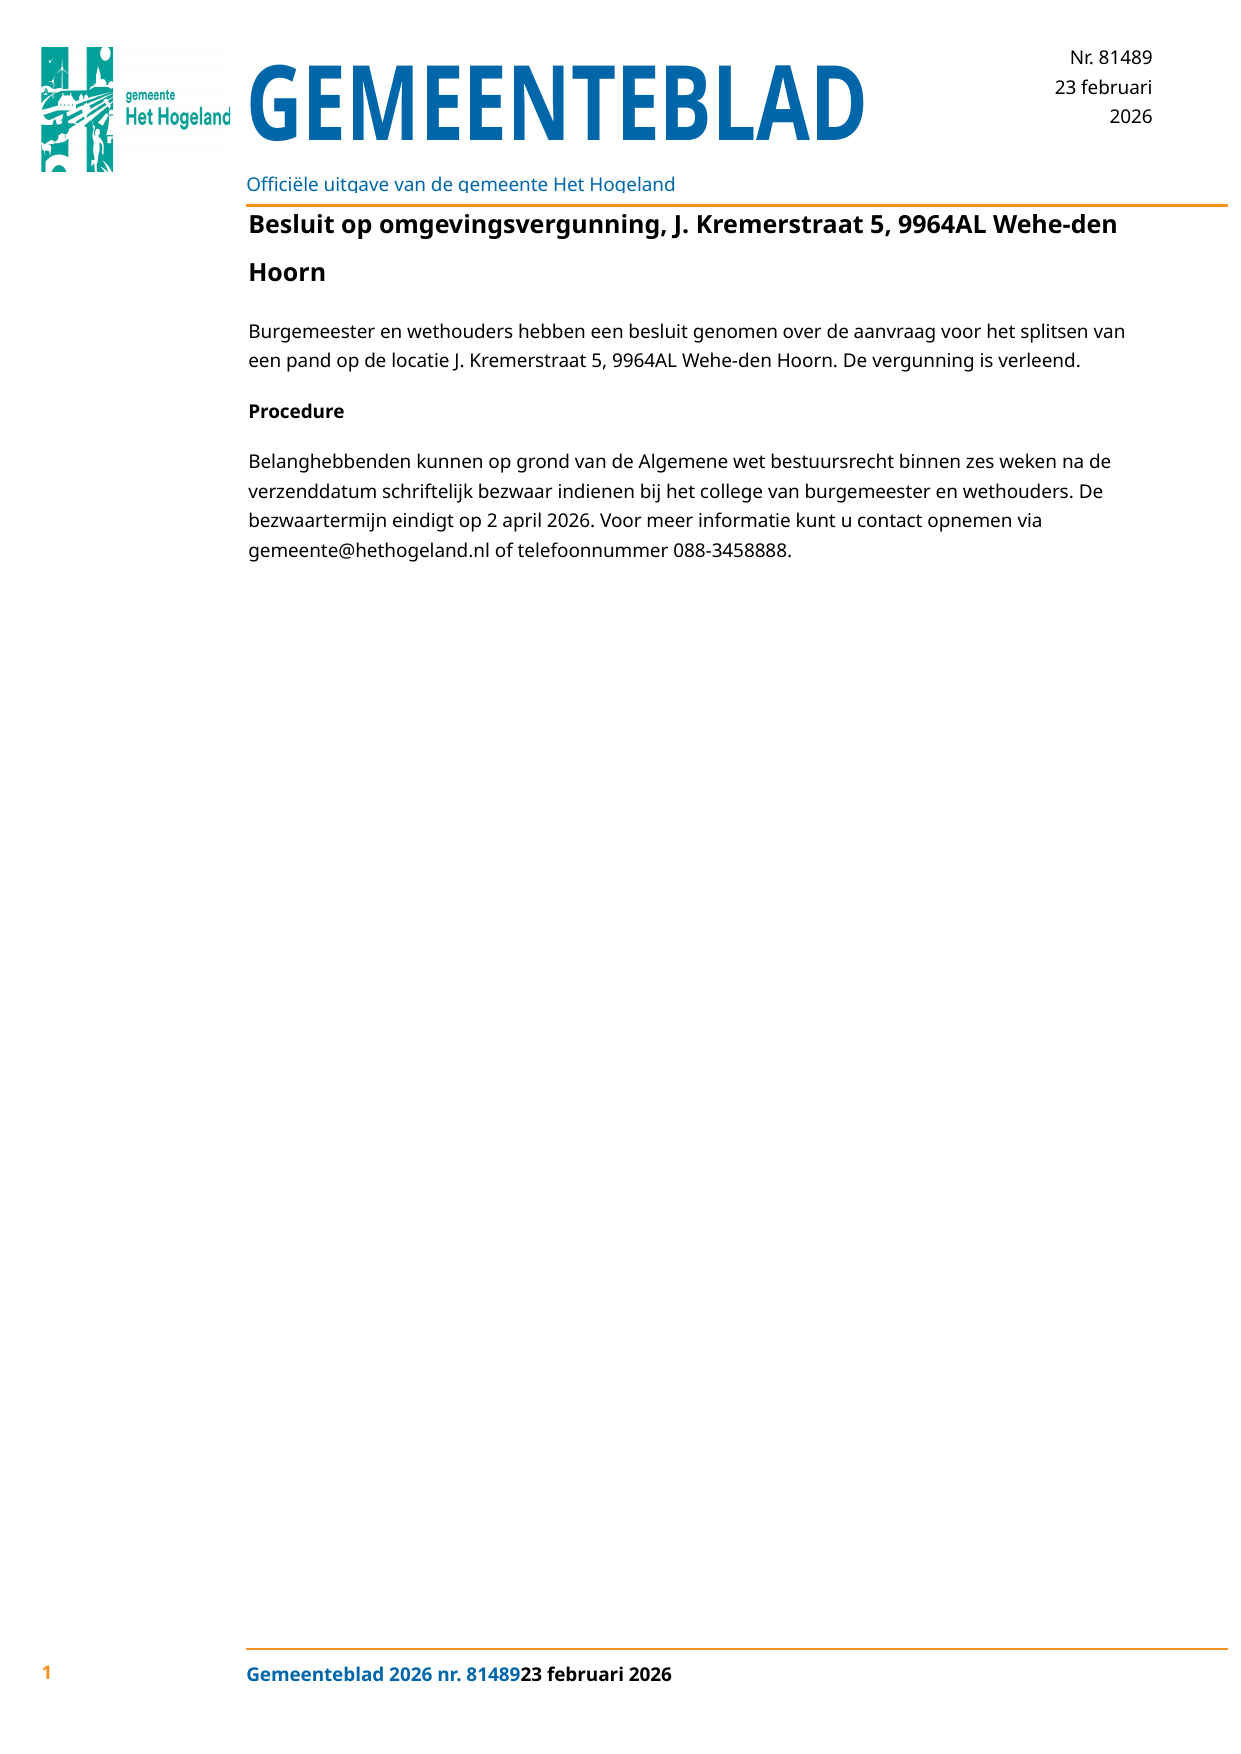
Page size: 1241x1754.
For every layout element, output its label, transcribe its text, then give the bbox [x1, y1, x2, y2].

text Besluit op omgevingsvergunning, J. Kremerstraat 5, 9964AL Wehe-den Hoorn [248, 207, 1152, 288]
text Burgemeester en wethouders hebben een besluit genomen over de aanvraag voor het splitsen van een pand op de locatie J. Kremerstraat 5, 9964AL Wehe-den Hoorn. De vergunning is verleend. [248, 318, 1152, 373]
text Belanghebbenden kunnen op grond van de Algemene wet bestuursrecht binnen zes weken na de verzenddatum schriftelijk bezwaar indienen bij het college van burgemeester en wethouders. De bezwaartermijn eindigt op 2 april 2026. Voor meer informatie kunt u contact opnemen via gemeente@hethogeland.nl of telefoonnummer 088-3458888. [248, 448, 1152, 563]
picture [41, 47, 231, 172]
text Procedure [248, 398, 1152, 424]
